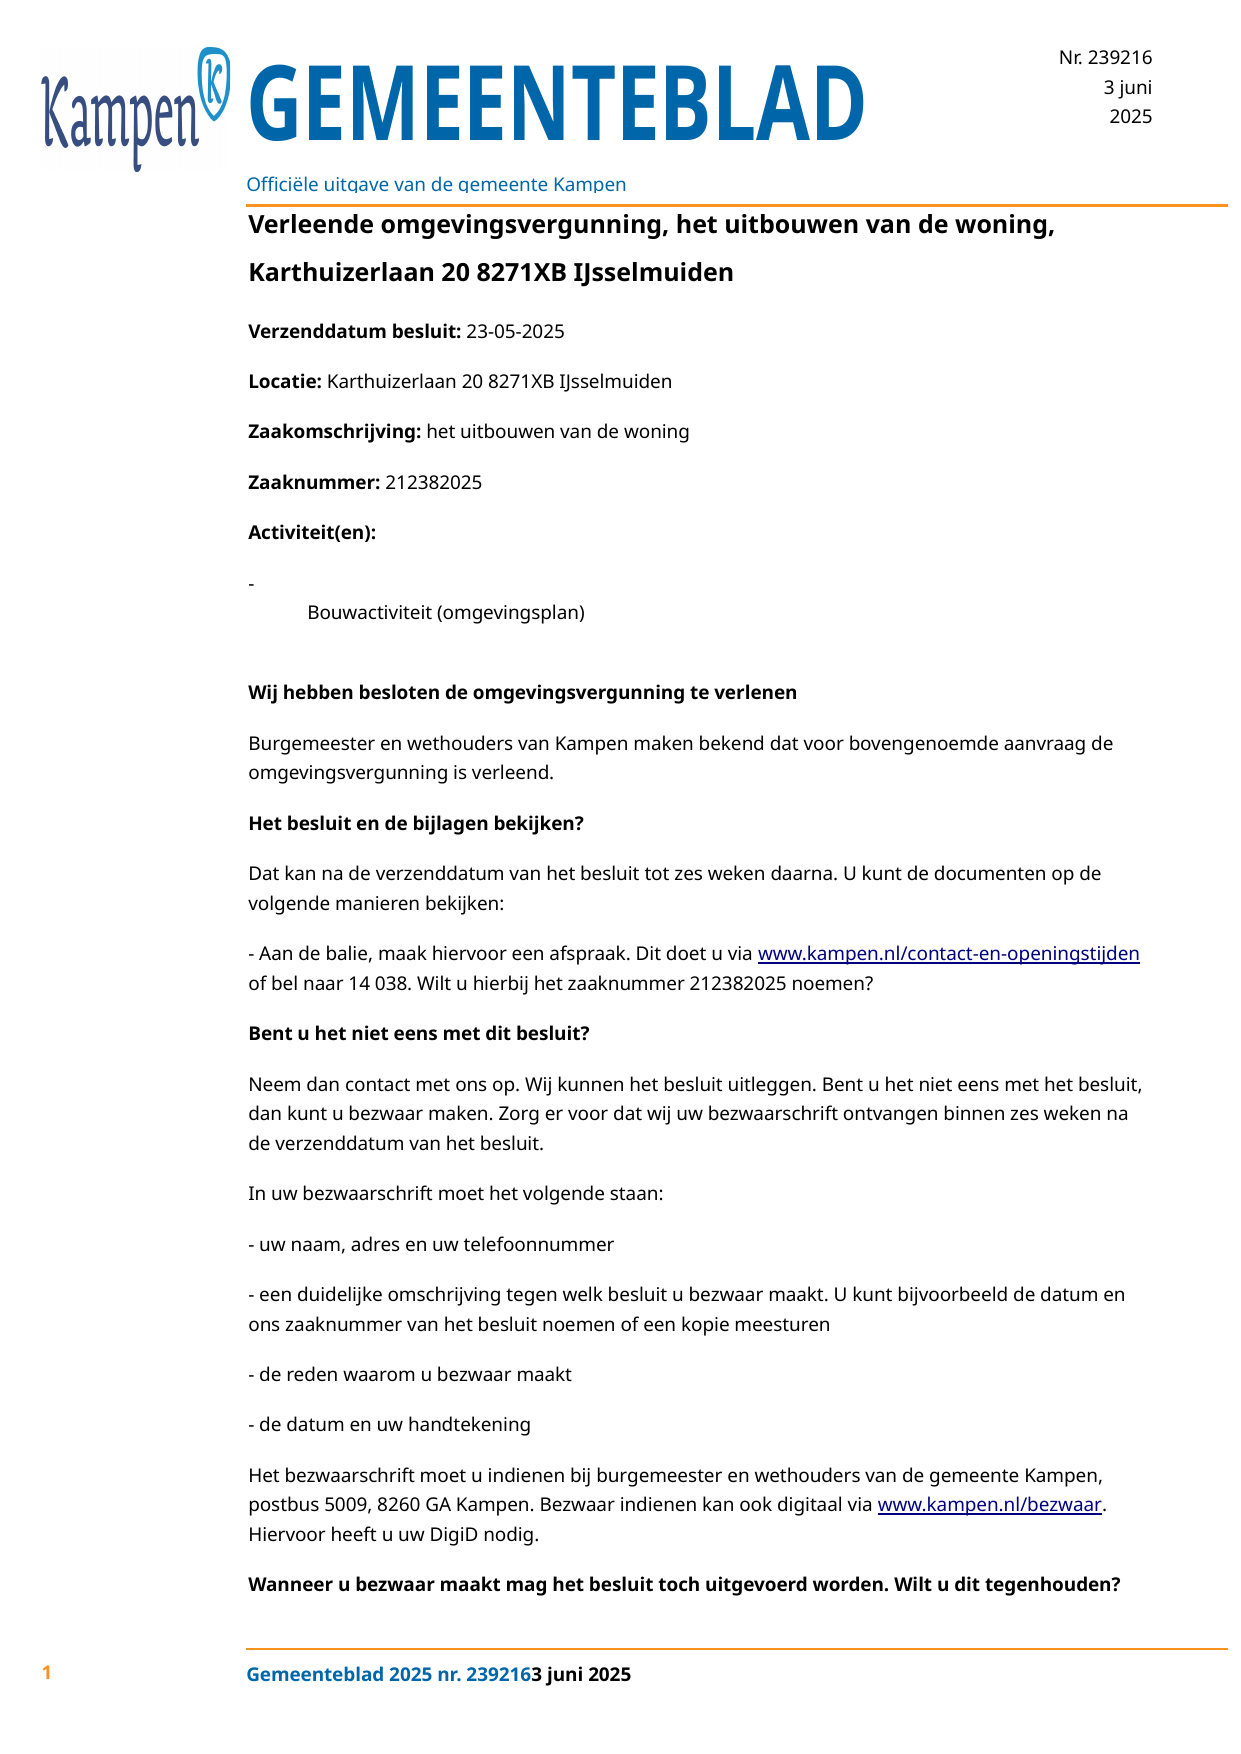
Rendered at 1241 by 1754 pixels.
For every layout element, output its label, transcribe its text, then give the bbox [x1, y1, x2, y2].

text Burgemeester en wethouders van Kampen maken bekend dat voor bovengenoemde aanvraag de omgevingsvergunning is verleend. [248, 730, 1152, 785]
text - een duidelijke omschrijving tegen welk besluit u bezwaar maakt. U kunt bijvoorbeeld de datum en ons zaaknummer van het besluit noemen of een kopie meesturen [248, 1281, 1152, 1337]
text Het besluit en de bijlagen bekijken? [248, 810, 1152, 836]
text Verleende omgevingsvergunning, het uitbouwen van de woning, Karthuizerlaan 20 8271XB IJsselmuiden [248, 207, 1152, 288]
picture [41, 47, 231, 172]
text Locatie: Karthuizerlaan 20 8271XB IJsselmuiden [248, 368, 1152, 394]
text - Aan de balie, maak hiervoor een afspraak. Dit doet u via www.kampen.nl/contact-en-openingstijden of bel naar 14 038. Wilt u hierbij het zaaknummer 212382025 noemen? [248, 940, 1152, 996]
text - uw naam, adres en uw telefoonnummer [248, 1231, 1152, 1257]
text - de reden waarom u bezwaar maakt [248, 1361, 1152, 1387]
text Verzenddatum besluit: 23-05-2025 [248, 318, 1152, 344]
text Activiteit(en): [248, 519, 1152, 545]
text Zaaknummer: 212382025 [248, 469, 1152, 495]
text Bent u het niet eens met dit besluit? [248, 1020, 1152, 1046]
text In uw bezwaarschrift moet het volgende staan: [248, 1180, 1152, 1206]
text Dat kan na de verzenddatum van het besluit tot zes weken daarna. U kunt de documenten op de volgende manieren bekijken: [248, 860, 1152, 916]
list Bouwactiviteit (omgevingsplan) [248, 599, 1152, 625]
text Neem dan contact met ons op. Wij kunnen het besluit uitleggen. Bent u het niet eens met het besluit, dan kunt u bezwaar maken. Zorg er voor dat wij uw bezwaarschrift ontvangen binnen zes weken na de verzenddatum van het besluit. [248, 1071, 1152, 1156]
text Het bezwaarschrift moet u indienen bij burgemeester en wethouders van de gemeente Kampen, postbus 5009, 8260 GA Kampen. Bezwaar indienen kan ook digitaal via www.kampen.nl/bezwaar. Hiervoor heeft u uw DigiD nodig. [248, 1462, 1152, 1547]
text Wij hebben besloten de omgevingsvergunning te verlenen [248, 679, 1152, 705]
text Wanneer u bezwaar maakt mag het besluit toch uitgevoerd worden. Wilt u dit tegenhouden? [248, 1572, 1152, 1597]
text - de datum en uw handtekening [248, 1412, 1152, 1437]
text Zaakomschrijving: het uitbouwen van de woning [248, 419, 1152, 444]
